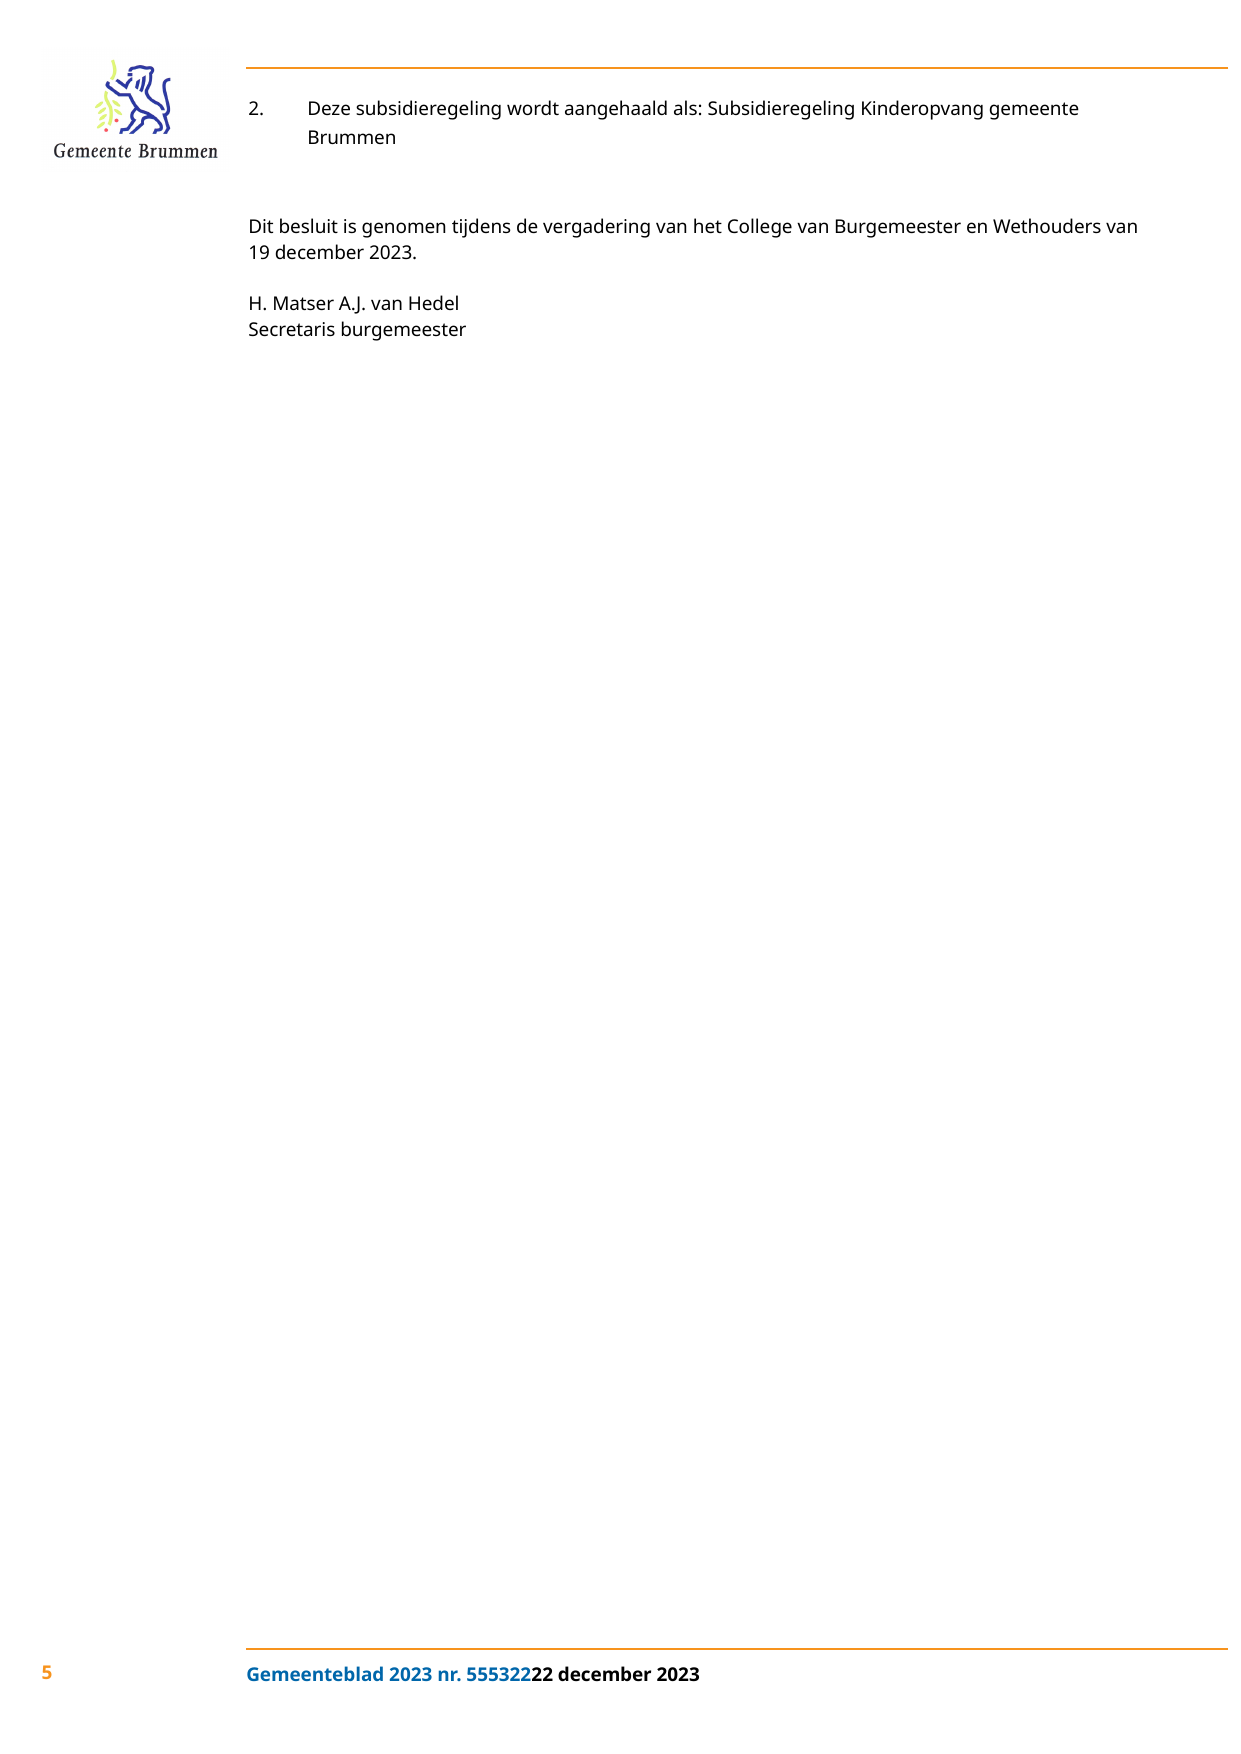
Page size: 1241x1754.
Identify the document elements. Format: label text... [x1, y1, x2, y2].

text H. Matser A.J. van Hedel [248, 290, 1152, 316]
list Deze subsidieregeling wordt aangehaald als: Subsidieregeling Kinderopvang gemeente Brummen [248, 95, 1152, 150]
picture [41, 47, 231, 172]
text Secretaris burgemeester [248, 316, 1152, 342]
text Dit besluit is genomen tijdens de vergadering van het College van Burgemeester en Wethouders van 19 december 2023. [248, 213, 1152, 264]
